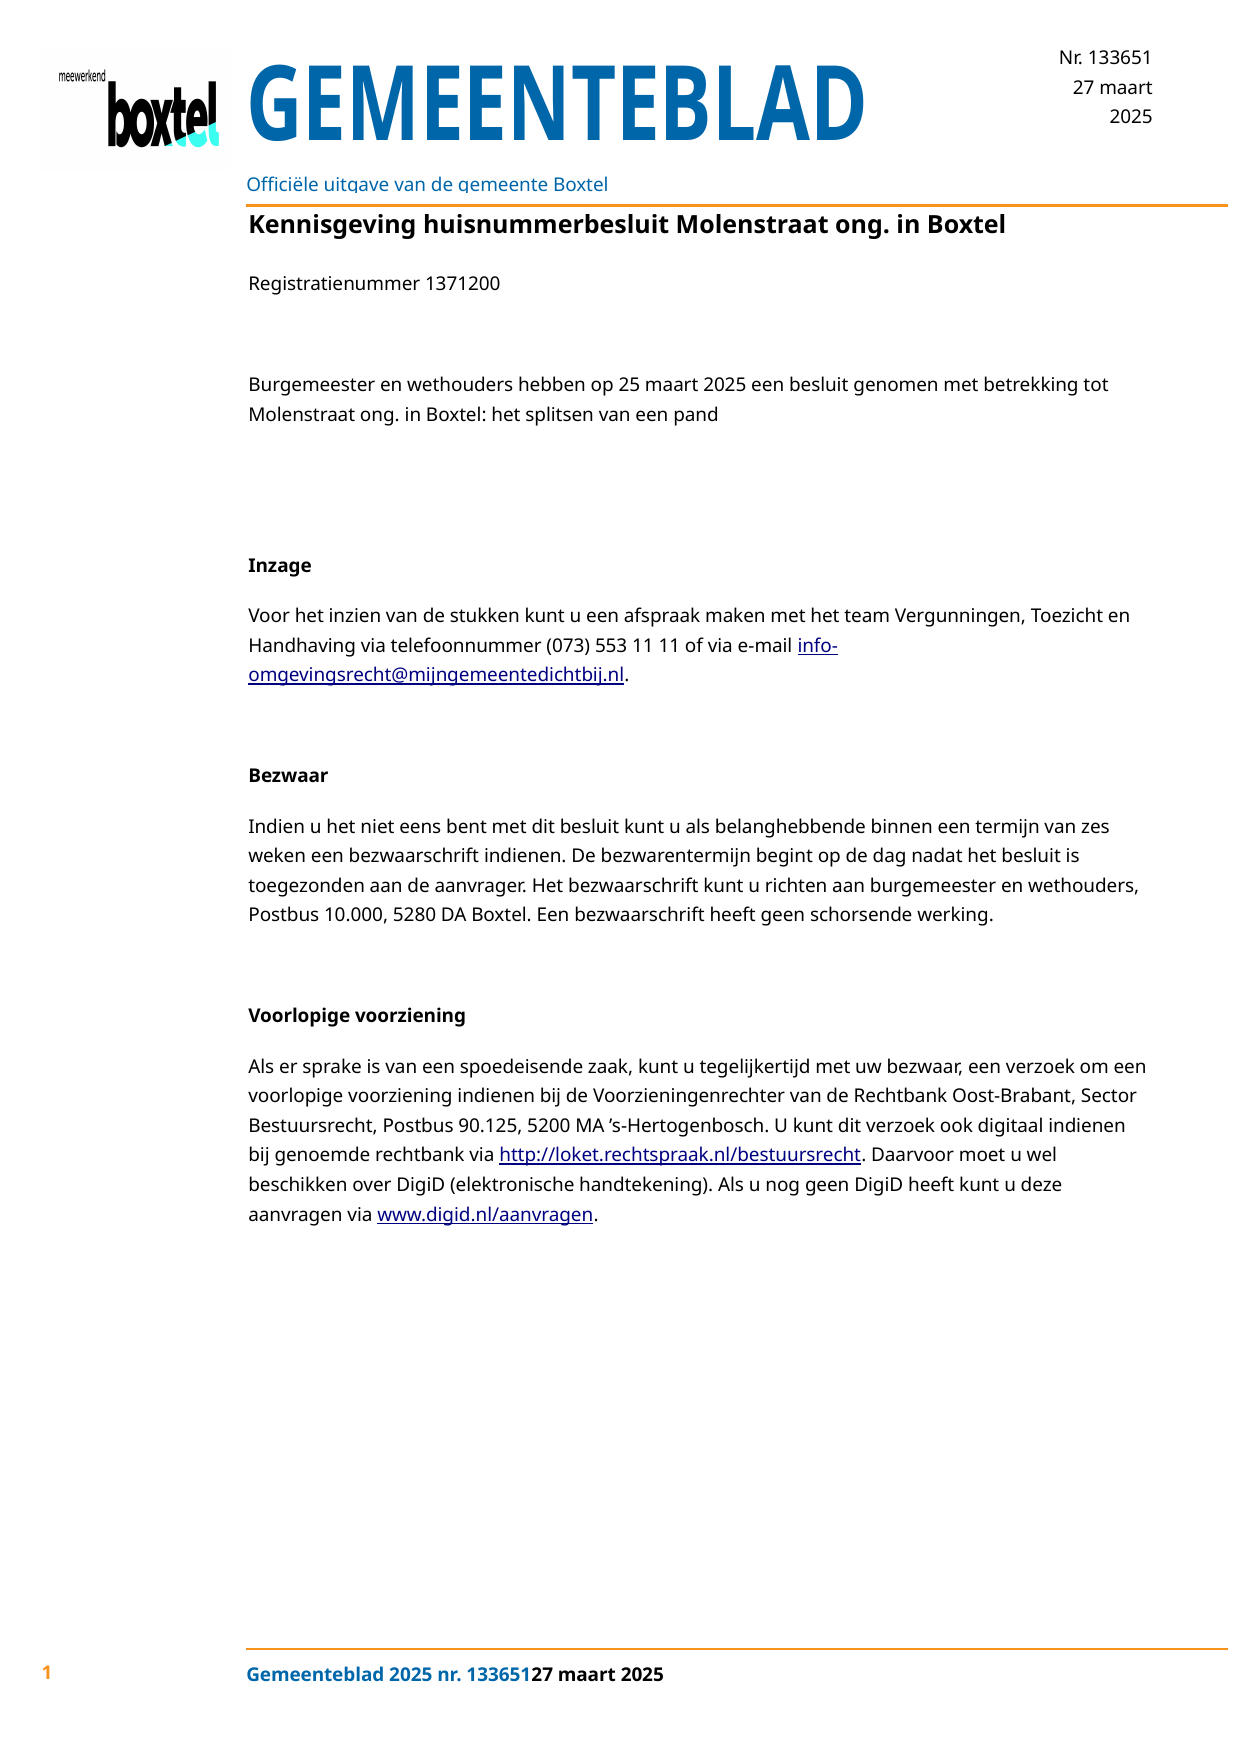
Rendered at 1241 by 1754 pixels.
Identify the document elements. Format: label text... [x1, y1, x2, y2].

text Registratienummer 1371200 [248, 270, 1152, 296]
text Burgemeester en wethouders hebben op 25 maart 2025 een besluit genomen met betrekking tot Molenstraat ong. in Boxtel: het splitsen van een pand [248, 371, 1152, 426]
text Indien u het niet eens bent met dit besluit kunt u als belanghebbende binnen een termijn van zes weken een bezwaarschrift indienen. De bezwarentermijn begint op de dag nadat het besluit is toegezonden aan de aanvrager. Het bezwaarschrift kunt u richten aan burgemeester en wethouders, Postbus 10.000, 5280 DA Boxtel. Een bezwaarschrift heeft geen schorsende werking. [248, 813, 1152, 927]
text Voorlopige voorziening [248, 1002, 1152, 1028]
text Inzage [248, 552, 1152, 578]
text Als er sprake is van een spoedeisende zaak, kunt u tegelijkertijd met uw bezwaar, een verzoek om een voorlopige voorziening indienen bij de Voorzieningenrechter van de Rechtbank Oost-Brabant, Sector Bestuursrecht, Postbus 90.125, 5200 MA ’s-Hertogenbosch. U kunt dit verzoek ook digitaal indienen bij genoemde rechtbank via http://loket.rechtspraak.nl/bestuursrecht. Daarvoor moet u wel beschikken over DigiD (elektronische handtekening). Als u nog geen DigiD heeft kunt u deze aanvragen via www.digid.nl/aanvragen. [248, 1053, 1152, 1226]
text Kennisgeving huisnummerbesluit Molenstraat ong. in Boxtel [248, 207, 1152, 241]
text Bezwaar [248, 762, 1152, 788]
picture [41, 47, 231, 172]
text Voor het inzien van de stukken kunt u een afspraak maken met het team Vergunningen, Toezicht en Handhaving via telefoonnummer (073) 553 11 11 of via e-mail info-omgevingsrecht@mijngemeentedichtbij.nl. [248, 602, 1152, 687]
